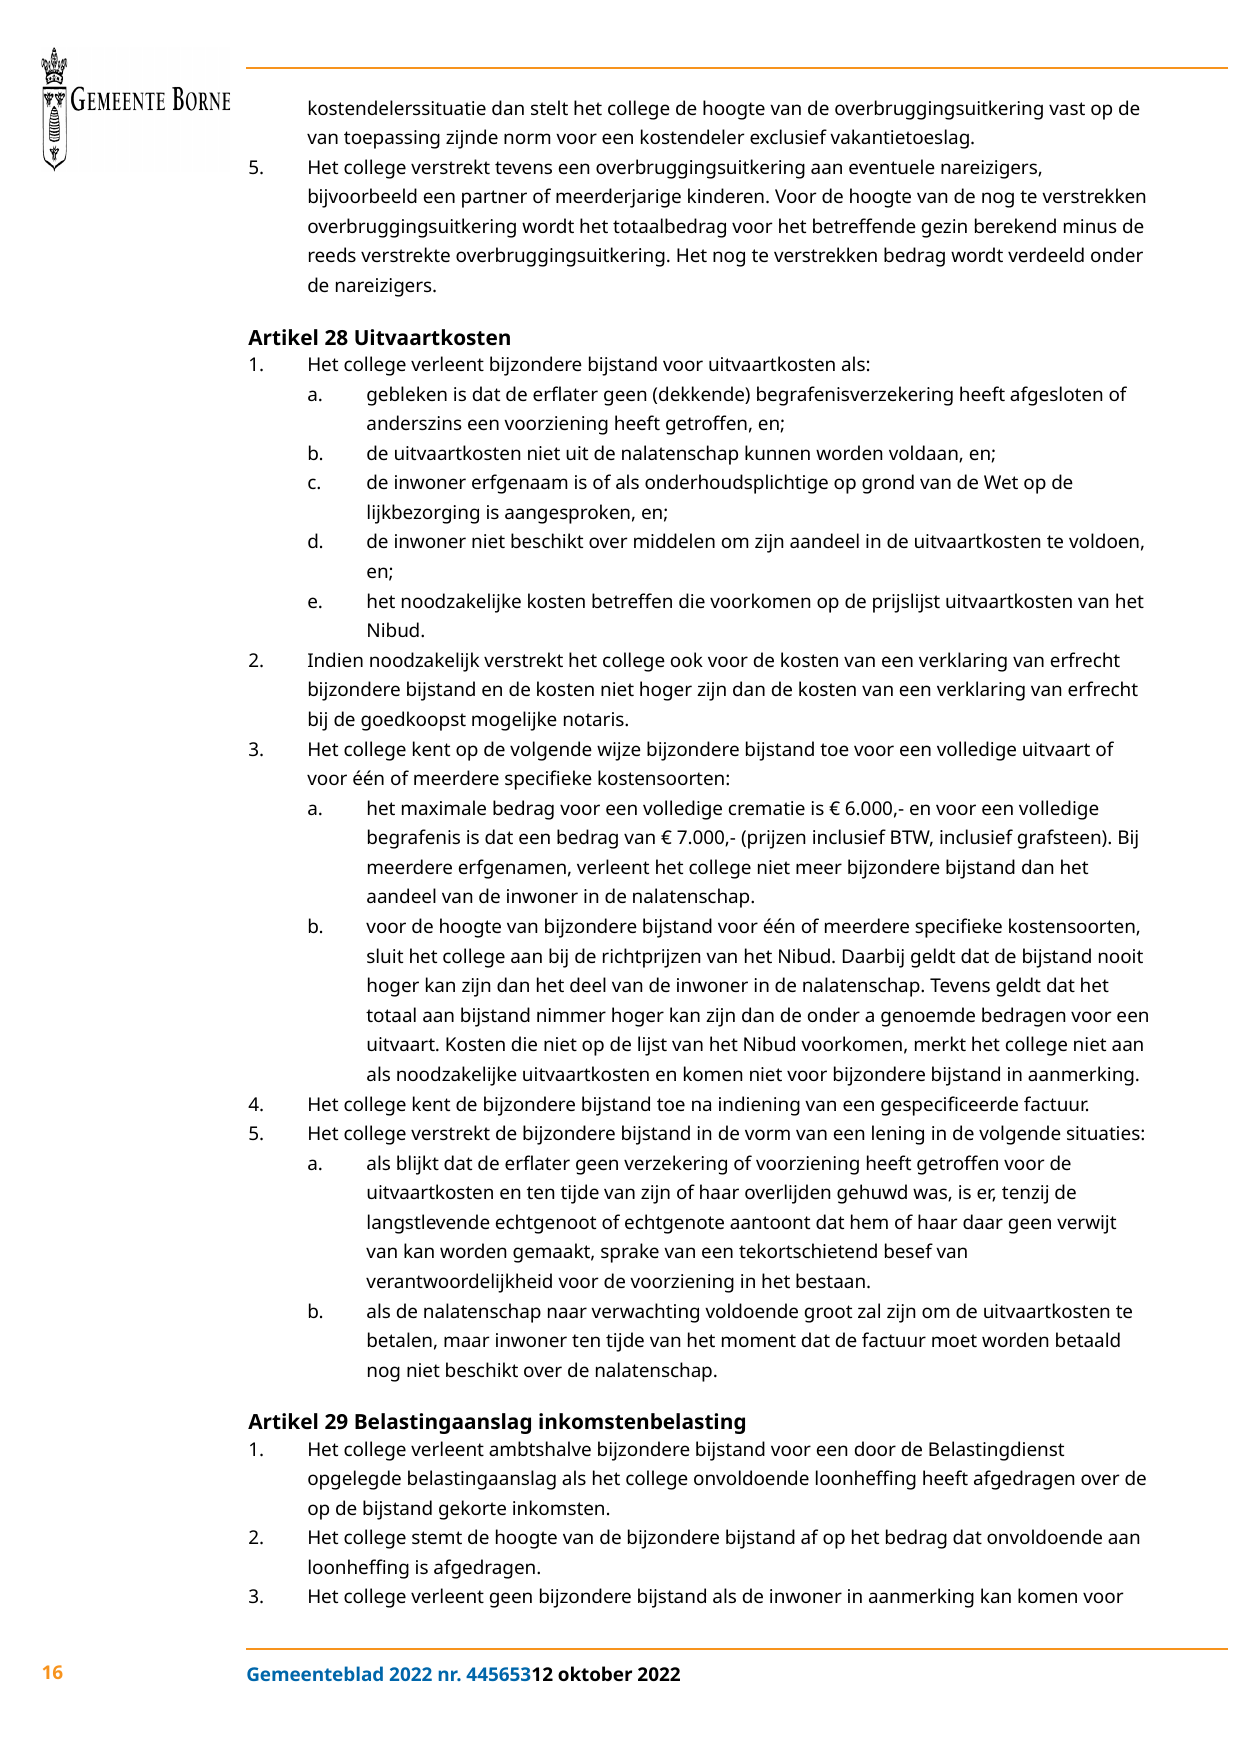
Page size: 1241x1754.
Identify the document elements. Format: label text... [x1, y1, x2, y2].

list Het college kent op de volgende wijze bijzondere bijstand toe voor een volledige uitvaart of voor één of meerdere specifieke kostensoorten: [248, 736, 1152, 791]
list gebleken is dat de erflater geen (dekkende) begrafenisverzekering heeft afgesloten of anderszins een voorziening heeft getroffen, en; [307, 381, 1152, 436]
list voor de hoogte van bijzondere bijstand voor één of meerdere specifieke kostensoorten, sluit het college aan bij de richtprijzen van het Nibud. Daarbij geldt dat de bijstand nooit hoger kan zijn dan het deel van de inwoner in de nalatenschap. Tevens geldt dat het totaal aan bijstand nimmer hoger kan zijn dan de onder a genoemde bedragen voor een uitvaart. Kosten die niet op de lijst van het Nibud voorkomen, merkt het college niet aan als noodzakelijke uitvaartkosten en komen niet voor bijzondere bijstand in aanmerking. [307, 913, 1152, 1087]
list Indien noodzakelijk verstrekt het college ook voor de kosten van een verklaring van erfrecht bijzondere bijstand en de kosten niet hoger zijn dan de kosten van een verklaring van erfrecht bij de goedkoopst mogelijke notaris. [248, 647, 1152, 732]
list Het college verstrekt de bijzondere bijstand in de vorm van een lening in de volgende situaties: [248, 1120, 1152, 1146]
list Het college verleent bijzondere bijstand voor uitvaartkosten als: [248, 351, 1152, 377]
list Het college verstrekt tevens een overbruggingsuitkering aan eventuele nareizigers, bijvoorbeeld een partner of meerderjarige kinderen. Voor de hoogte van de nog te verstrekken overbruggingsuitkering wordt het totaalbedrag voor het betreffende gezin berekend minus de reeds verstrekte overbruggingsuitkering. Het nog te verstrekken bedrag wordt verdeeld onder de nareizigers. [248, 154, 1152, 298]
list Het college verleent ambtshalve bijzondere bijstand voor een door de Belastingdienst opgelegde belastingaanslag als het college onvoldoende loonheffing heeft afgedragen over de op de bijstand gekorte inkomsten. [248, 1436, 1152, 1521]
list de inwoner erfgenaam is of als onderhoudsplichtige op grond van de Wet op de lijkbezorging is aangesproken, en; [307, 469, 1152, 525]
text Artikel 28 Uitvaartkosten [248, 323, 1152, 351]
list het noodzakelijke kosten betreffen die voorkomen op de prijslijst uitvaartkosten van het Nibud. [307, 588, 1152, 643]
list de inwoner niet beschikt over middelen om zijn aandeel in de uitvaartkosten te voldoen, en; [307, 529, 1152, 584]
list Het college kent de bijzondere bijstand toe na indiening van een gespecificeerde factuur. [248, 1091, 1152, 1116]
list de uitvaartkosten niet uit de nalatenschap kunnen worden voldaan, en; [307, 440, 1152, 466]
list als de nalatenschap naar verwachting voldoende groot zal zijn om de uitvaartkosten te betalen, maar inwoner ten tijde van het moment dat de factuur moet worden betaald nog niet beschikt over de nalatenschap. [307, 1298, 1152, 1383]
list het maximale bedrag voor een volledige crematie is € 6.000,- en voor een volledige begrafenis is dat een bedrag van € 7.000,- (prijzen inclusief BTW, inclusief grafsteen). Bij meerdere erfgenamen, verleent het college niet meer bijzondere bijstand dan het aandeel van de inwoner in de nalatenschap. [307, 795, 1152, 909]
picture [41, 47, 231, 172]
list kostendelerssituatie dan stelt het college de hoogte van de overbruggingsuitkering vast op de van toepassing zijnde norm voor een kostendeler exclusief vakantietoeslag. [248, 95, 1152, 150]
list Het college verleent geen bijzondere bijstand als de inwoner in aanmerking kan komen voor [248, 1584, 1152, 1609]
list Het college stemt de hoogte van de bijzondere bijstand af op het bedrag dat onvoldoende aan loonheffing is afgedragen. [248, 1524, 1152, 1580]
list als blijkt dat de erflater geen verzekering of voorziening heeft getroffen voor de uitvaartkosten en ten tijde van zijn of haar overlijden gehuwd was, is er, tenzij de langstlevende echtgenoot of echtgenote aantoont dat hem of haar daar geen verwijt van kan worden gemaakt, sprake van een tekortschietend besef van verantwoordelijkheid voor de voorziening in het bestaan. [307, 1150, 1152, 1294]
text Artikel 29 Belastingaanslag inkomstenbelasting [248, 1407, 1152, 1436]
